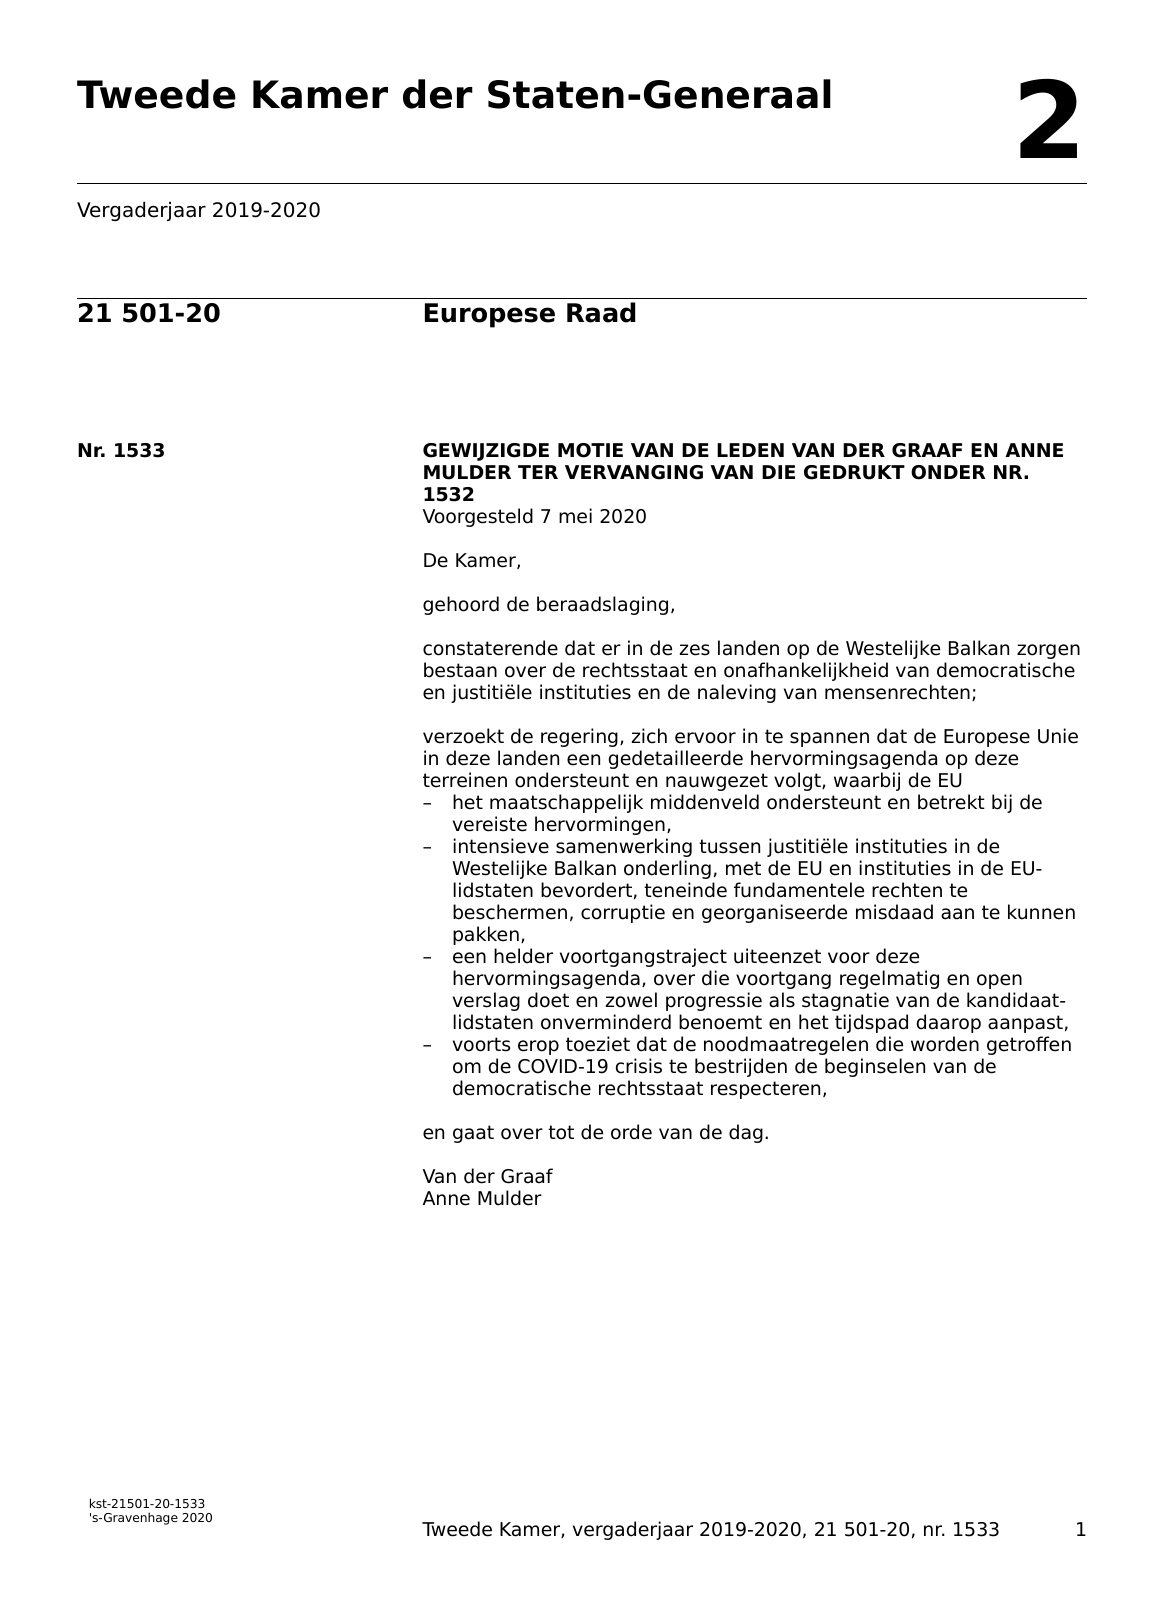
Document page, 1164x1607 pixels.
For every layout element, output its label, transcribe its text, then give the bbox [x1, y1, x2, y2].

text – een helder voortgangstraject uiteenzet voor deze hervormingsagenda, over die voortgang regelmatig en open verslag doet en zowel progressie als stagnatie van de kandidaat-lidstaten onverminderd benoemt en het tijdspad daarop aanpast, [422, 946, 1087, 1034]
text – het maatschappelijk middenveld ondersteunt en betrekt bij de vereiste hervormingen, [422, 792, 1087, 836]
text en gaat over tot de orde van de dag. [422, 1122, 1087, 1144]
subtitle 21 501-20 Europese Raad [77, 299, 1087, 329]
subtitle Nr. 1533 GEWIJZIGDE MOTIE VAN DE LEDEN VAN DER GRAAF EN ANNE MULDER TER VERVANGING VAN DIE GEDRUKT ONDER NR. 1532 [77, 440, 1087, 506]
table_cell Vergaderjaar 2019-2020 [77, 184, 1087, 298]
text De Kamer, [422, 550, 1087, 572]
text Van der Graaf [422, 1166, 1087, 1188]
table_header Tweede Kamer der Staten-Generaal [77, 59, 886, 183]
text 's-Gravenhage 2020 [88, 1511, 323, 1525]
text Voorgesteld 7 mei 2020 [422, 506, 1087, 528]
text Anne Mulder [422, 1188, 1087, 1210]
text constaterende dat er in de zes landen op de Westelijke Balkan zorgen bestaan over de rechtsstaat en onafhankelijkheid van democratische en justitiële instituties en de naleving van mensenrechten; [422, 638, 1087, 704]
text gehoord de beraadslaging, [422, 594, 1087, 616]
text verzoekt de regering, zich ervoor in te spannen dat de Europese Unie in deze landen een gedetailleerde hervormingsagenda op deze terreinen ondersteunt en nauwgezet volgt, waarbij de EU [422, 726, 1087, 792]
table_header 2 [886, 59, 1087, 183]
text – intensieve samenwerking tussen justitiële instituties in de Westelijke Balkan onderling, met de EU en instituties in de EU-lidstaten bevordert, teneinde fundamentele rechten te beschermen, corruptie en georganiseerde misdaad aan te kunnen pakken, [422, 836, 1087, 946]
text kst-21501-20-1533 [88, 1497, 323, 1511]
text – voorts erop toeziet dat de noodmaatregelen die worden getroffen om de COVID-19 crisis te bestrijden de beginselen van de democratische rechtsstaat respecteren, [422, 1034, 1087, 1100]
